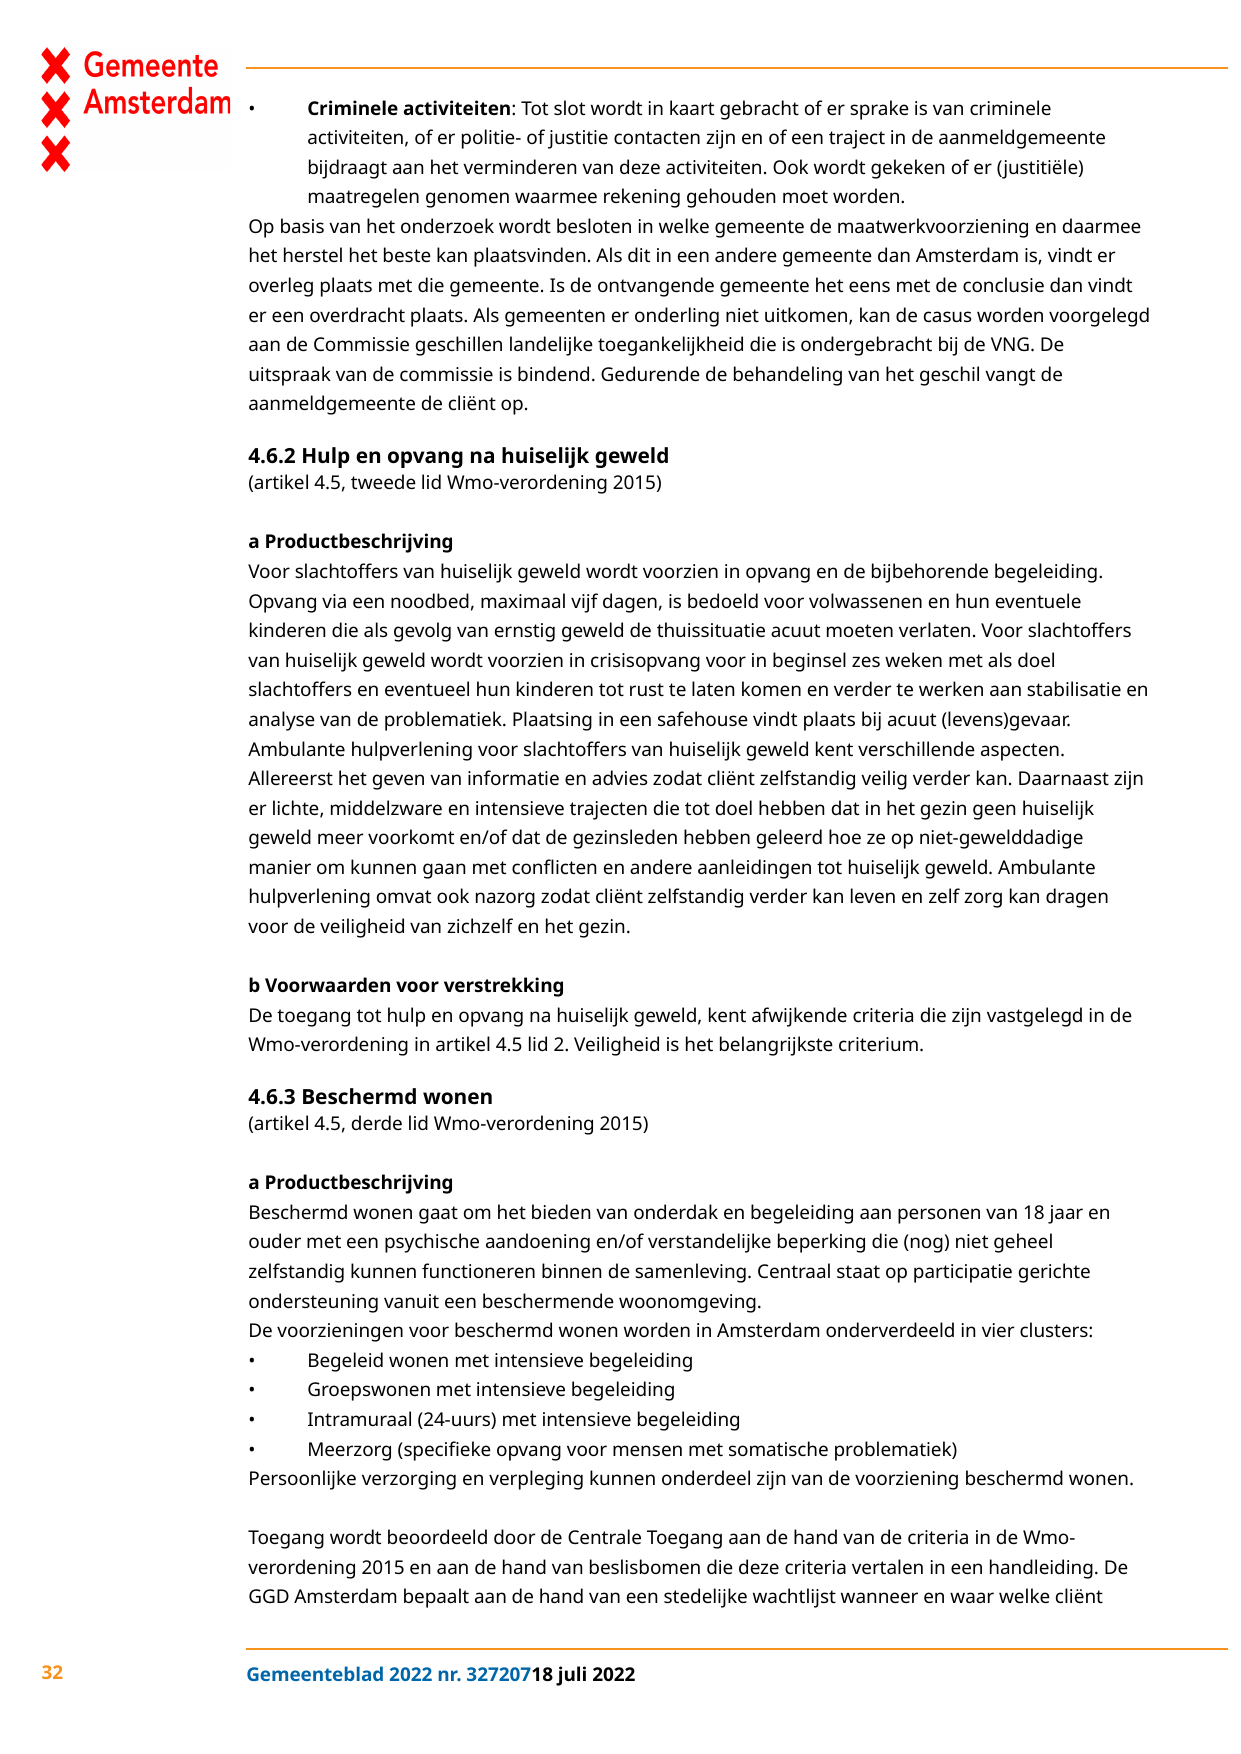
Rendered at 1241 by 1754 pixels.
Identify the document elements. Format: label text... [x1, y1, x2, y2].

list Intramuraal (24-uurs) met intensieve begeleiding [248, 1406, 1152, 1432]
list Criminele activiteiten: Tot slot wordt in kaart gebracht of er sprake is van criminele activiteiten, of er politie- of justitie contacten zijn en of een traject in de aanmeldgemeente bijdraagt aan het verminderen van deze activiteiten. Ook wordt gekeken of er (justitiële) maatregelen genomen waarmee rekening gehouden moet worden. [248, 95, 1152, 209]
text (artikel 4.5, derde lid Wmo-verordening 2015) [248, 1110, 1152, 1136]
text Voor slachtoffers van huiselijk geweld wordt voorzien in opvang en de bijbehorende begeleiding. Opvang via een noodbed, maximaal vijf dagen, is bedoeld voor volwassenen en hun eventuele kinderen die als gevolg van ernstig geweld de thuissituatie acuut moeten verlaten. Voor slachtoffers van huiselijk geweld wordt voorzien in crisisopvang voor in beginsel zes weken met als doel slachtoffers en eventueel hun kinderen tot rust te laten komen en verder te werken aan stabilisatie en analyse van de problematiek. Plaatsing in een safehouse vindt plaats bij acuut (levens)gevaar. [248, 558, 1152, 732]
list Meerzorg (specifieke opvang voor mensen met somatische problematiek) [248, 1436, 1152, 1462]
text a Productbeschrijving [248, 529, 1152, 554]
text De voorzieningen voor beschermd wonen worden in Amsterdam onderverdeeld in vier clusters: [248, 1317, 1152, 1343]
text (artikel 4.5, tweede lid Wmo-verordening 2015) [248, 469, 1152, 495]
text Persoonlijke verzorging en verpleging kunnen onderdeel zijn van de voorziening beschermd wonen. [248, 1465, 1152, 1491]
text De toegang tot hulp en opvang na huiselijk geweld, kent afwijkende criteria die zijn vastgelegd in de Wmo-verordening in artikel 4.5 lid 2. Veiligheid is het belangrijkste criterium. [248, 1002, 1152, 1057]
text Op basis van het onderzoek wordt besloten in welke gemeente de maatwerkvoorziening en daarmee het herstel het beste kan plaatsvinden. Als dit in een andere gemeente dan Amsterdam is, vindt er overleg plaats met die gemeente. Is de ontvangende gemeente het eens met de conclusie dan vindt er een overdracht plaats. Als gemeenten er onderling niet uitkomen, kan de casus worden voorgelegd aan de Commissie geschillen landelijke toegankelijkheid die is ondergebracht bij de VNG. De uitspraak van de commissie is bindend. Gedurende de behandeling van het geschil vangt de aanmeldgemeente de cliënt op. [248, 213, 1152, 416]
text Ambulante hulpverlening voor slachtoffers van huiselijk geweld kent verschillende aspecten. Allereerst het geven van informatie en advies zodat cliënt zelfstandig veilig verder kan. Daarnaast zijn er lichte, middelzware en intensieve trajecten die tot doel hebben dat in het gezin geen huiselijk geweld meer voorkomt en/of dat de gezinsleden hebben geleerd hoe ze op niet-gewelddadige manier om kunnen gaan met conflicten en andere aanleidingen tot huiselijk geweld. Ambulante hulpverlening omvat ook nazorg zodat cliënt zelfstandig verder kan leven en zelf zorg kan dragen voor de veiligheid van zichzelf en het gezin. [248, 736, 1152, 939]
list Begeleid wonen met intensieve begeleiding [248, 1347, 1152, 1373]
list Groepswonen met intensieve begeleiding [248, 1377, 1152, 1402]
text a Productbeschrijving [248, 1169, 1152, 1195]
text Toegang wordt beoordeeld door de Centrale Toegang aan de hand van de criteria in de Wmo-verordening 2015 en aan de hand van beslisbomen die deze criteria vertalen in een handleiding. De GGD Amsterdam bepaalt aan de hand van een stedelijke wachtlijst wanneer en waar welke cliënt [248, 1524, 1152, 1609]
text 4.6.2 Hulp en opvang na huiselijk geweld [248, 441, 1152, 469]
text b Voorwaarden voor verstrekking [248, 972, 1152, 998]
text 4.6.3 Beschermd wonen [248, 1082, 1152, 1110]
text Beschermd wonen gaat om het bieden van onderdak en begeleiding aan personen van 18 jaar en ouder met een psychische aandoening en/of verstandelijke beperking die (nog) niet geheel zelfstandig kunnen functioneren binnen de samenleving. Centraal staat op participatie gerichte ondersteuning vanuit een beschermende woonomgeving. [248, 1199, 1152, 1314]
picture [41, 47, 231, 172]
